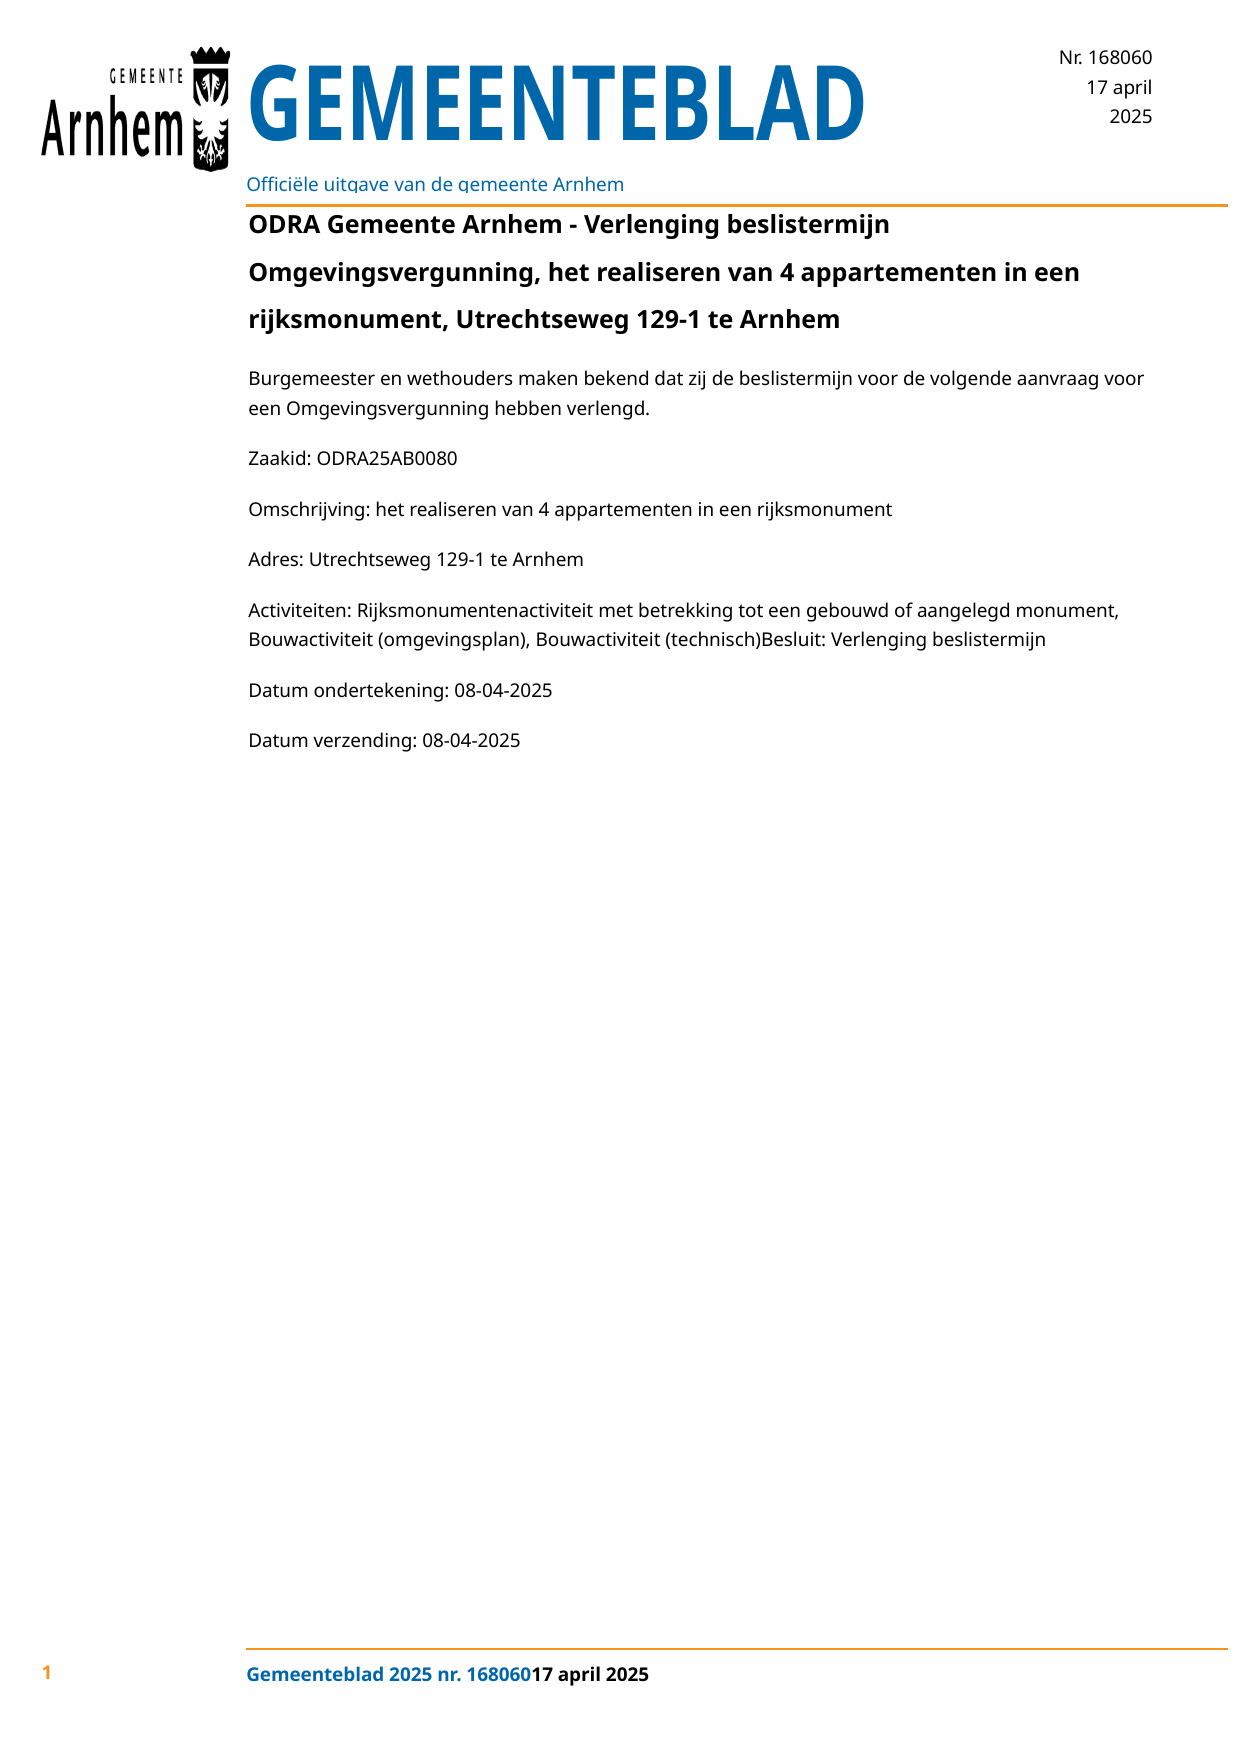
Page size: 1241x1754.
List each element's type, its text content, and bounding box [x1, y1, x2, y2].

text Zaakid: ODRA25AB0080 [248, 446, 1152, 471]
text Datum verzending: 08-04-2025 [248, 727, 1152, 753]
text ODRA Gemeente Arnhem - Verlenging beslistermijn Omgevingsvergunning, het realiseren van 4 appartementen in een rijksmonument, Utrechtseweg 129-1 te Arnhem [248, 207, 1152, 336]
text Datum ondertekening: 08-04-2025 [248, 677, 1152, 702]
picture [41, 47, 231, 172]
text Activiteiten: Rijksmonumentenactiviteit met betrekking tot een gebouwd of aangelegd monument, Bouwactiviteit (omgevingsplan), Bouwactiviteit (technisch)Besluit: Verlenging beslistermijn [248, 597, 1152, 652]
text Omschrijving: het realiseren van 4 appartementen in een rijksmonument [248, 496, 1152, 522]
text Burgemeester en wethouders maken bekend dat zij de beslistermijn voor de volgende aanvraag voor een Omgevingsvergunning hebben verlengd. [248, 366, 1152, 421]
text Adres: Utrechtseweg 129-1 te Arnhem [248, 546, 1152, 572]
